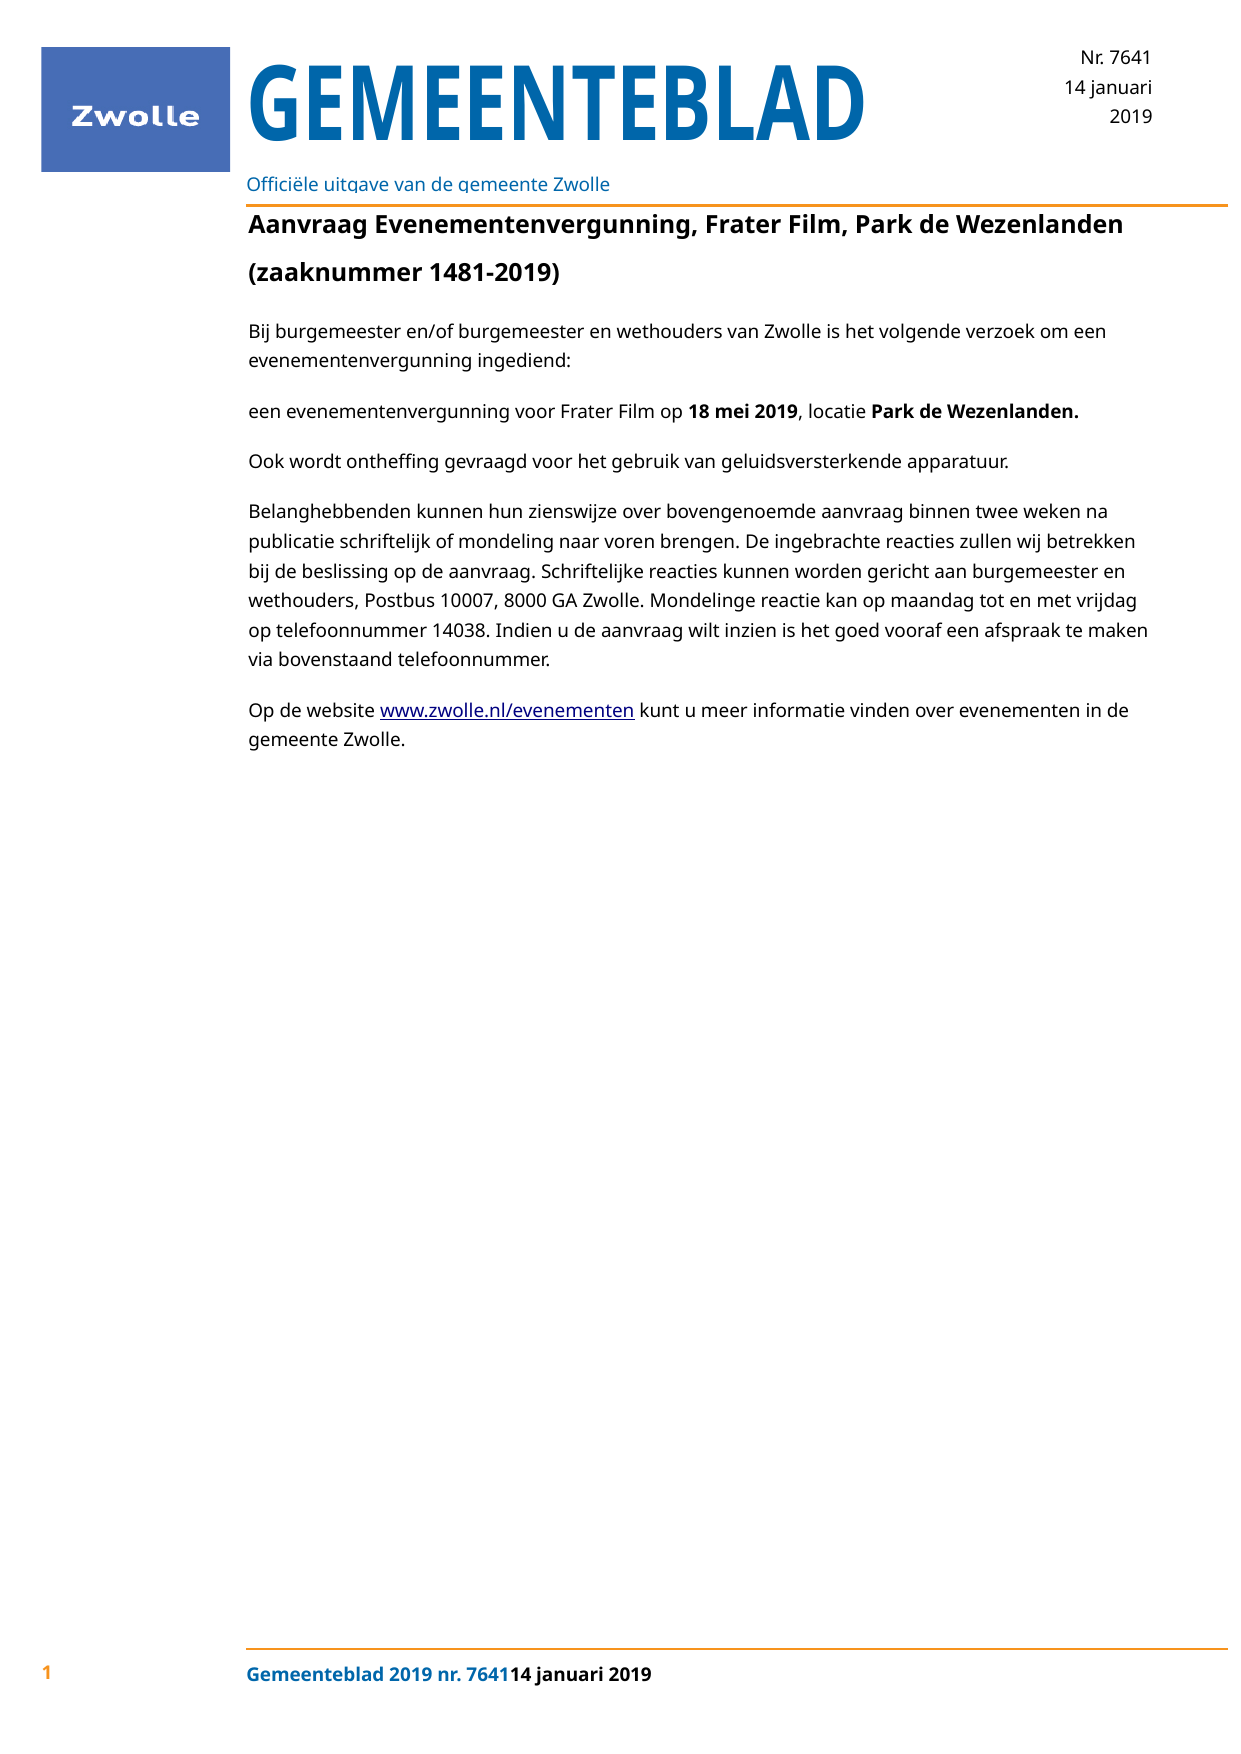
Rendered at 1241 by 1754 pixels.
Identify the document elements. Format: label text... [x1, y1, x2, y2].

text Bij burgemeester en/of burgemeester en wethouders van Zwolle is het volgende verzoek om een evenementenvergunning ingediend: [248, 318, 1152, 373]
picture [41, 47, 231, 172]
text Ook wordt ontheffing gevraagd voor het gebruik van geluidsversterkende apparatuur. [248, 448, 1152, 474]
text Belanghebbenden kunnen hun zienswijze over bovengenoemde aanvraag binnen twee weken na publicatie schriftelijk of mondeling naar voren brengen. De ingebrachte reacties zullen wij betrekken bij de beslissing op de aanvraag. Schriftelijke reacties kunnen worden gericht aan burgemeester en wethouders, Postbus 10007, 8000 GA Zwolle. Mondelinge reactie kan op maandag tot en met vrijdag op telefoonnummer 14038. Indien u de aanvraag wilt inzien is het goed vooraf een afspraak te maken via bovenstaand telefoonnummer. [248, 499, 1152, 672]
text Aanvraag Evenementenvergunning, Frater Film, Park de Wezenlanden (zaaknummer 1481-2019) [248, 207, 1152, 288]
text Op de website www.zwolle.nl/evenementen kunt u meer informatie vinden over evenementen in de gemeente Zwolle. [248, 697, 1152, 752]
text een evenementenvergunning voor Frater Film op 18 mei 2019, locatie Park de Wezenlanden. [248, 398, 1152, 424]
